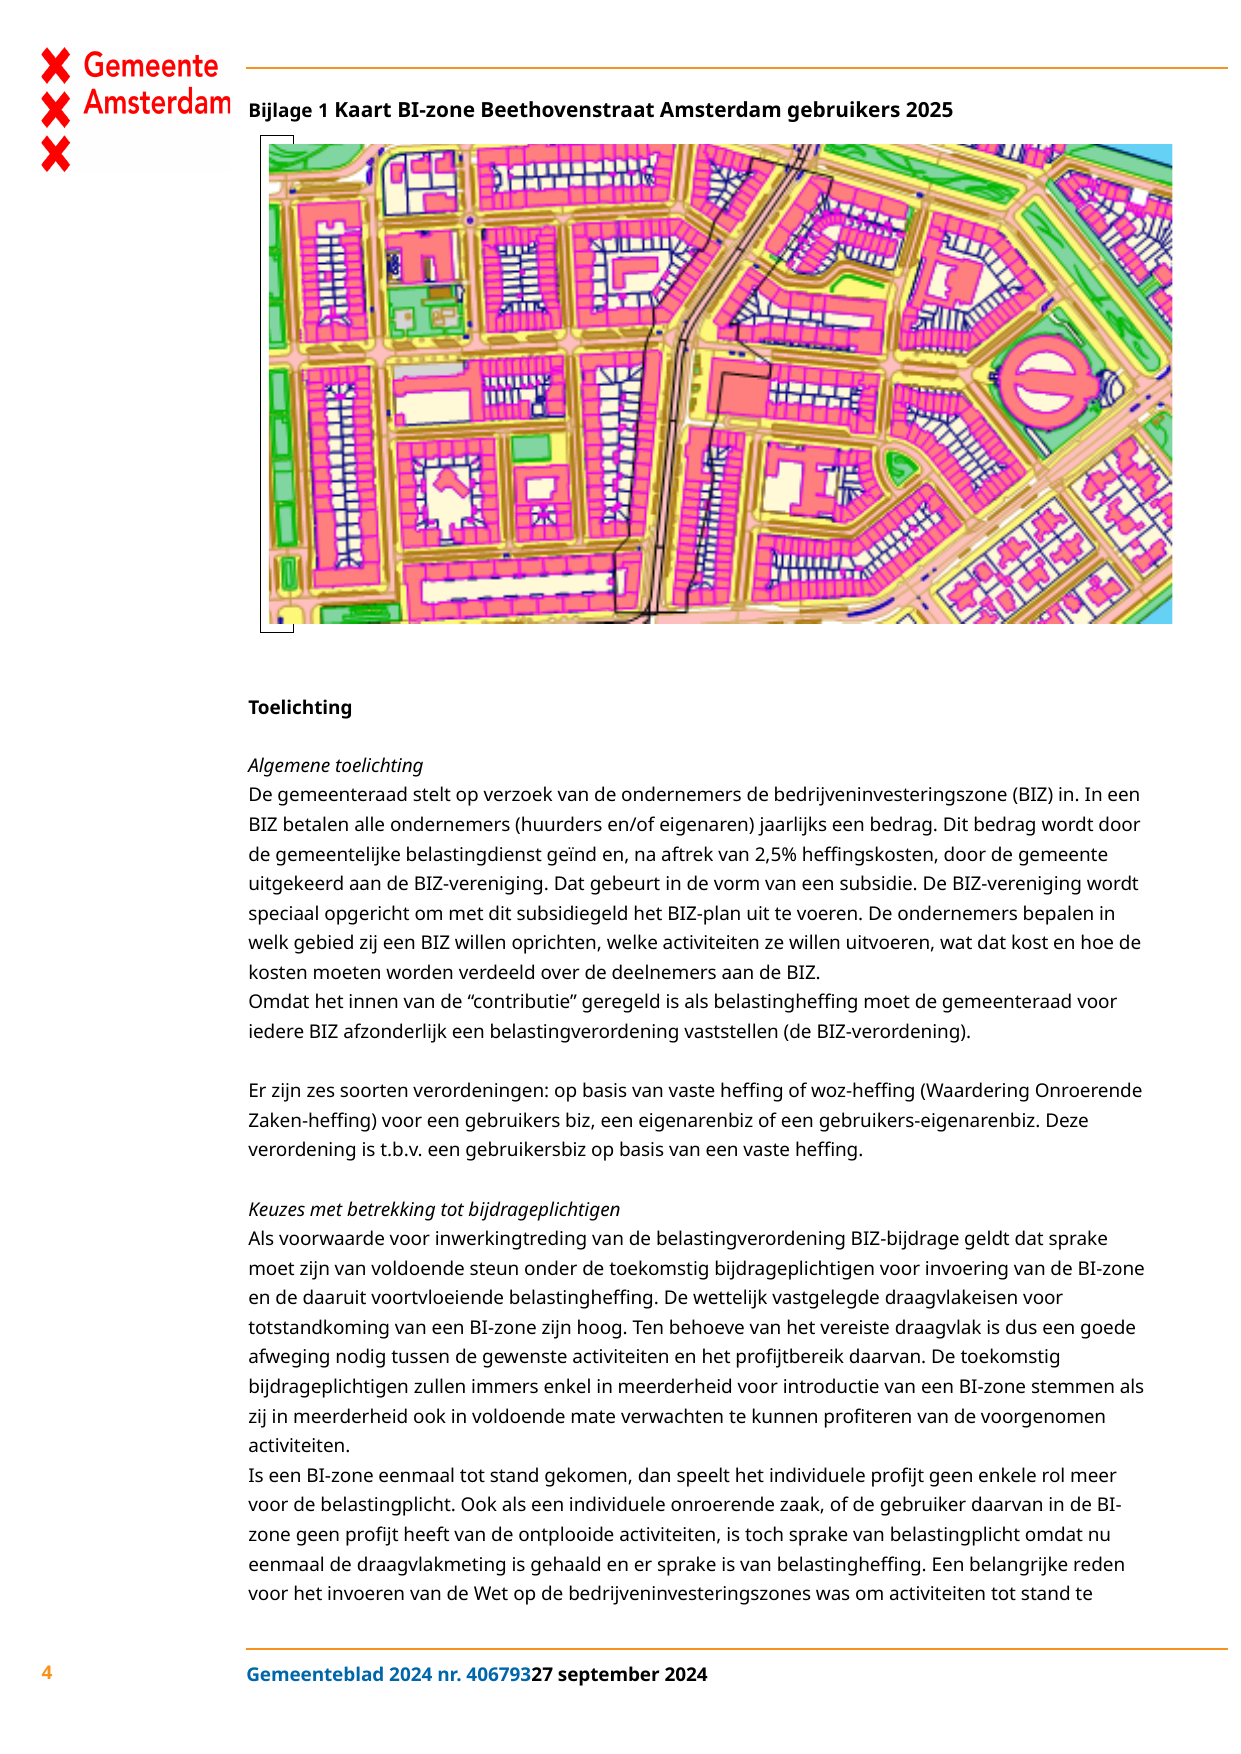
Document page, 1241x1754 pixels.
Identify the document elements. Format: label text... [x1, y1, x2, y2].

text Algemene toelichting [248, 752, 1152, 778]
text Bijlage 1 Kaart BI-zone Beethovenstraat Amsterdam gebruikers 2025 [248, 95, 1152, 123]
text De gemeenteraad stelt op verzoek van de ondernemers de bedrijveninvesteringszone (BIZ) in. In een BIZ betalen alle ondernemers (huurders en/of eigenaren) jaarlijks een bedrag. Dit bedrag wordt door de gemeentelijke belastingdienst geïnd en, na aftrek van 2,5% heffingskosten, door de gemeente uitgekeerd aan de BIZ-vereniging. Dat gebeurt in de vorm van een subsidie. De BIZ-vereniging wordt speciaal opgericht om met dit subsidiegeld het BIZ-plan uit te voeren. De ondernemers bepalen in welk gebied zij een BIZ willen oprichten, welke activiteiten ze willen uitvoeren, wat dat kost en hoe de kosten moeten worden verdeeld over de deelnemers aan de BIZ. [248, 782, 1152, 985]
text Als voorwaarde voor inwerkingtreding van de belastingverordening BIZ-bijdrage geldt dat sprake moet zijn van voldoende steun onder de toekomstig bijdrageplichtigen voor invoering van de BI-zone en de daaruit voortvloeiende belastingheffing. De wettelijk vastgelegde draagvlakeisen voor totstandkoming van een BI-zone zijn hoog. Ten behoeve van het vereiste draagvlak is dus een goede afweging nodig tussen de gewenste activiteiten en het profijtbereik daarvan. De toekomstig bijdrageplichtigen zullen immers enkel in meerderheid voor introductie van een BI-zone stemmen als zij in meerderheid ook in voldoende mate verwachten te kunnen profiteren van de voorgenomen activiteiten. [248, 1225, 1152, 1458]
picture [41, 47, 231, 172]
picture [268, 144, 1173, 624]
text Omdat het innen van de “contributie” geregeld is als belastingheffing moet de gemeenteraad voor iedere BIZ afzonderlijk een belastingverordening vaststellen (de BIZ-verordening). [248, 989, 1152, 1044]
text Is een BI-zone eenmaal tot stand gekomen, dan speelt het individuele profijt geen enkele rol meer voor de belastingplicht. Ook als een individuele onroerende zaak, of de gebruiker daarvan in de BI-zone geen profijt heeft van de ontplooide activiteiten, is toch sprake van belastingplicht omdat nu eenmaal de draagvlakmeting is gehaald en er sprake is van belastingheffing. Een belangrijke reden voor het invoeren van de Wet op de bedrijveninvesteringszones was om activiteiten tot stand te [248, 1462, 1152, 1606]
text Keuzes met betrekking tot bijdrageplichtigen [248, 1196, 1152, 1222]
text Er zijn zes soorten verordeningen: op basis van vaste heffing of woz-heffing (Waardering Onroerende Zaken-heffing) voor een gebruikers biz, een eigenarenbiz of een gebruikers-eigenarenbiz. Deze verordening is t.b.v. een gebruikersbiz op basis van een vaste heffing. [248, 1077, 1152, 1162]
text Toelichting [248, 683, 1152, 723]
